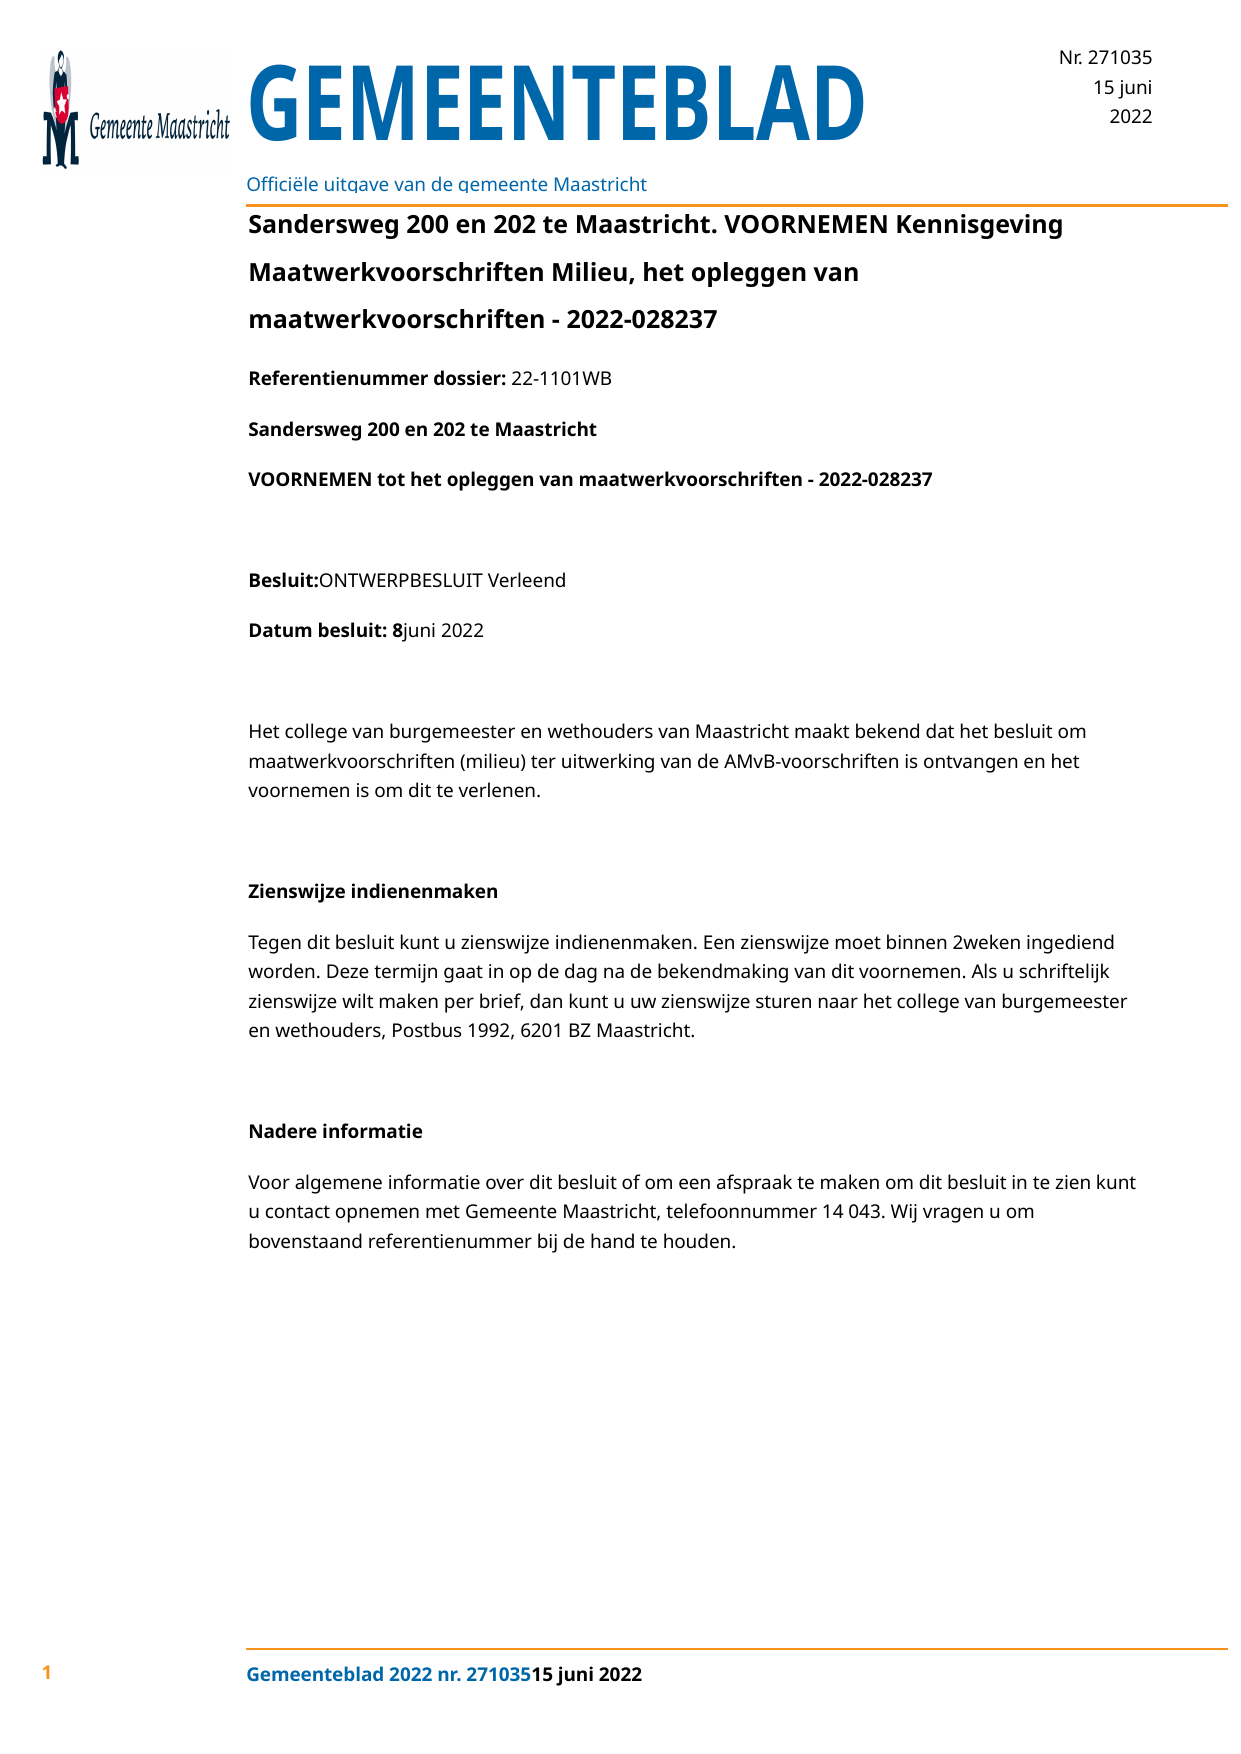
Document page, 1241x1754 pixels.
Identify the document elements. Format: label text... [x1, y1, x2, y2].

picture [41, 47, 231, 172]
text Sandersweg 200 en 202 te Maastricht [248, 416, 1152, 442]
text VOORNEMEN tot het opleggen van maatwerkvoorschriften - 2022-028237 [248, 466, 1152, 492]
text Sandersweg 200 en 202 te Maastricht. VOORNEMEN Kennisgeving Maatwerkvoorschriften Milieu, het opleggen van maatwerkvoorschriften - 2022-028237 [248, 207, 1152, 336]
text Besluit:ONTWERPBESLUIT Verleend [248, 567, 1152, 593]
text Voor algemene informatie over dit besluit of om een afspraak te maken om dit besluit in te zien kunt u contact opnemen met Gemeente Maastricht, telefoonnummer 14 043. Wij vragen u om bovenstaand referentienummer bij de hand te houden. [248, 1169, 1152, 1254]
text Tegen dit besluit kunt u zienswijze indienenmaken. Een zienswijze moet binnen 2weken ingediend worden. Deze termijn gaat in op de dag na de bekendmaking van dit voornemen. Als u schriftelijk zienswijze wilt maken per brief, dan kunt u uw zienswijze sturen naar het college van burgemeester en wethouders, Postbus 1992, 6201 BZ Maastricht. [248, 929, 1152, 1043]
text Het college van burgemeester en wethouders van Maastricht maakt bekend dat het besluit om maatwerkvoorschriften (milieu) ter uitwerking van de AMvB-voorschriften is ontvangen en het voornemen is om dit te verlenen. [248, 718, 1152, 803]
text Zienswijze indienenmaken [248, 878, 1152, 904]
text Referentienummer dossier: 22-1101WB [248, 366, 1152, 391]
text Nadere informatie [248, 1118, 1152, 1144]
text Datum besluit: 8juni 2022 [248, 618, 1152, 643]
